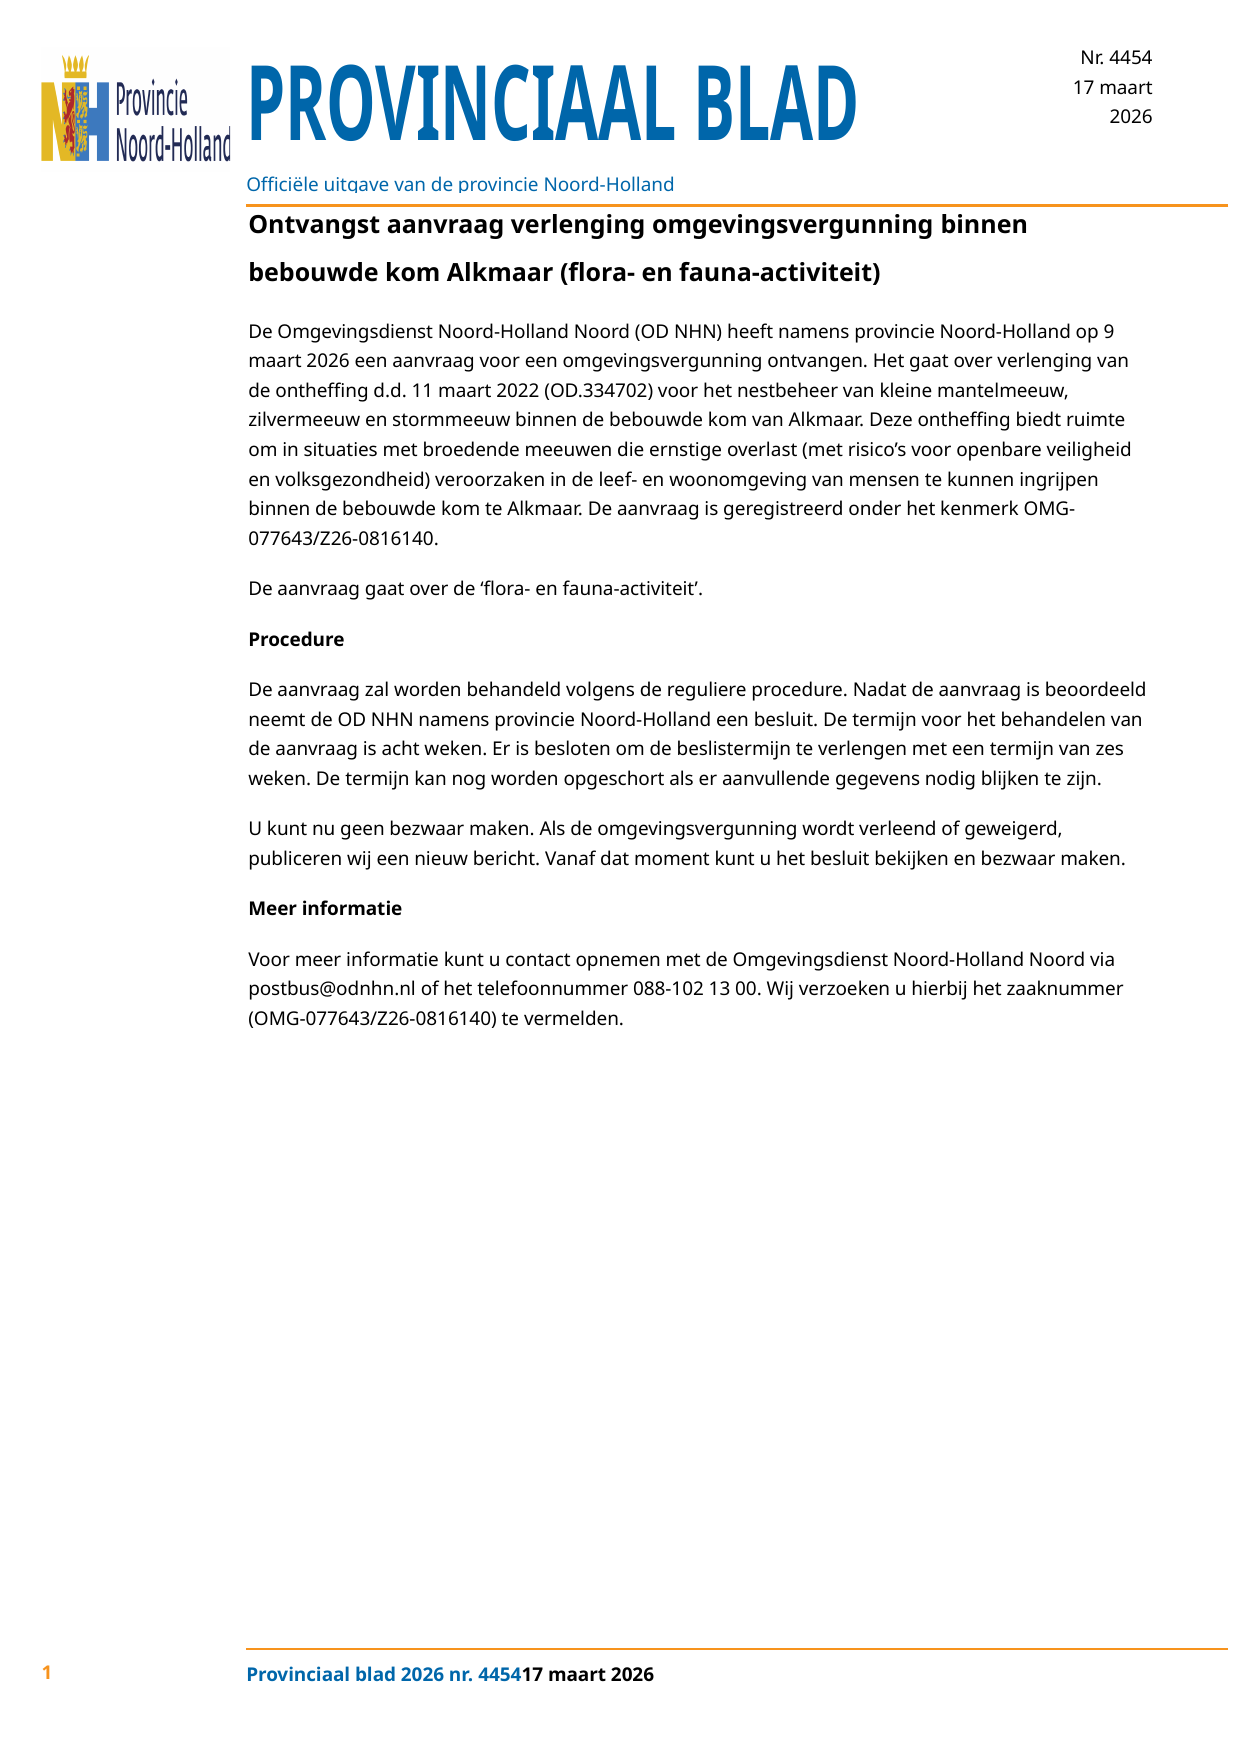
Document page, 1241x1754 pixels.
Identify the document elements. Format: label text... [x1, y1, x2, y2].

picture [41, 47, 231, 172]
text U kunt nu geen bezwaar maken. Als de omgevingsvergunning wordt verleend of geweigerd, publiceren wij een nieuw bericht. Vanaf dat moment kunt u het besluit bekijken en bezwaar maken. [248, 815, 1152, 871]
text Meer informatie [248, 895, 1152, 921]
text Ontvangst aanvraag verlenging omgevingsvergunning binnen bebouwde kom Alkmaar (flora- en fauna-activiteit) [248, 207, 1152, 288]
text De Omgevingsdienst Noord-Holland Noord (OD NHN) heeft namens provincie Noord-Holland op 9 maart 2026 een aanvraag voor een omgevingsvergunning ontvangen. Het gaat over verlenging van de ontheffing d.d. 11 maart 2022 (OD.334702) voor het nestbeheer van kleine mantelmeeuw, zilvermeeuw en stormmeeuw binnen de bebouwde kom van Alkmaar. Deze ontheffing biedt ruimte om in situaties met broedende meeuwen die ernstige overlast (met risico’s voor openbare veiligheid en volksgezondheid) veroorzaken in de leef- en woonomgeving van mensen te kunnen ingrijpen binnen de bebouwde kom te Alkmaar. De aanvraag is geregistreerd onder het kenmerk OMG-077643/Z26-0816140. [248, 318, 1152, 551]
text Voor meer informatie kunt u contact opnemen met de Omgevingsdienst Noord-Holland Noord via postbus@odnhn.nl of het telefoonnummer 088-102 13 00. Wij verzoeken u hierbij het zaaknummer (OMG-077643/Z26-0816140) te vermelden. [248, 946, 1152, 1031]
text De aanvraag zal worden behandeld volgens de reguliere procedure. Nadat de aanvraag is beoordeeld neemt de OD NHN namens provincie Noord-Holland een besluit. De termijn voor het behandelen van de aanvraag is acht weken. Er is besloten om de beslistermijn te verlengen met een termijn van zes weken. De termijn kan nog worden opgeschort als er aanvullende gegevens nodig blijken te zijn. [248, 676, 1152, 791]
text De aanvraag gaat over de ‘flora- en fauna-activiteit’. [248, 575, 1152, 601]
text Procedure [248, 626, 1152, 652]
